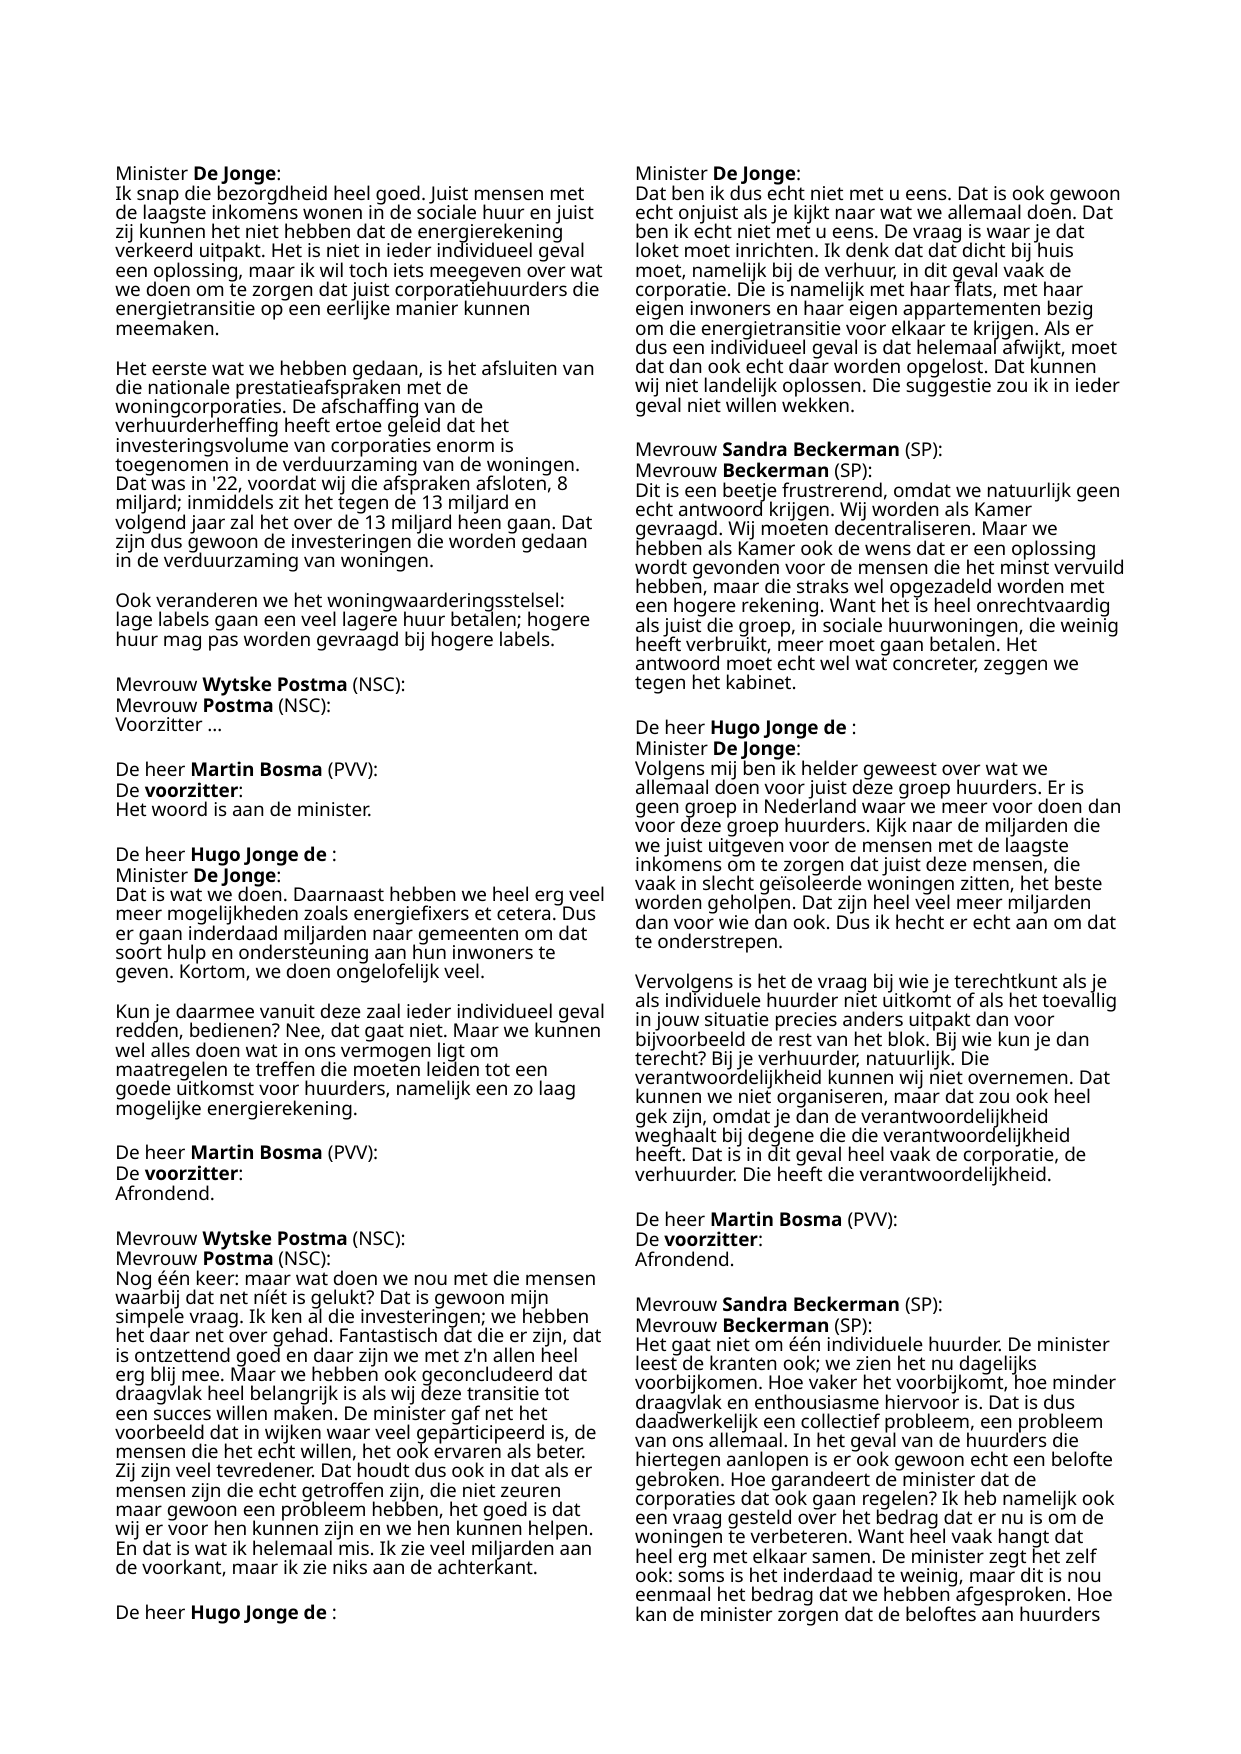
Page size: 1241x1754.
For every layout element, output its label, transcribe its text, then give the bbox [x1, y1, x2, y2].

text Ook veranderen we het woningwaarderingsstelsel: lage labels gaan een veel lagere huur betalen; hogere huur mag pas worden gevraagd bij hogere labels. [115, 592, 605, 650]
text De heer Hugo Jonge de : [115, 841, 605, 867]
text Mevrouw Postma (NSC): [115, 697, 605, 716]
text Minister De Jonge: [115, 165, 605, 184]
text Minister De Jonge: [115, 867, 605, 886]
text De heer Martin Bosma (PVV): [115, 756, 605, 782]
text Mevrouw Wytske Postma (NSC): [115, 1225, 605, 1250]
text Volgens mij ben ik helder geweest over wat we allemaal doen voor juist deze groep huurders. Er is geen groep in Nederland waar we meer voor doen dan voor deze groep huurders. Kijk naar de miljarden die we juist uitgeven voor de mensen met de laagste inkomens om te zorgen dat juist deze mensen, die vaak in slecht geïsoleerde woningen zitten, het beste worden geholpen. Dat zijn heel veel meer miljarden dan voor wie dan ook. Dus ik hecht er echt aan om dat te onderstrepen. [635, 759, 1125, 952]
text Mevrouw Sandra Beckerman (SP): [635, 1291, 1125, 1317]
text Minister De Jonge: [635, 165, 1125, 184]
text Dat ben ik dus echt niet met u eens. Dat is ook gewoon echt onjuist als je kijkt naar wat we allemaal doen. Dat ben ik echt niet met u eens. De vraag is waar je dat loket moet inrichten. Ik denk dat dat dicht bij huis moet, namelijk bij de verhuur, in dit geval vaak de corporatie. Die is namelijk met haar flats, met haar eigen inwoners en haar eigen appartementen bezig om die energietransitie voor elkaar te krijgen. Als er dus een individueel geval is dat helemaal afwijkt, moet dat dan ook echt daar worden opgelost. Dat kunnen wij niet landelijk oplossen. Die suggestie zou ik in ieder geval niet willen wekken. [635, 184, 1125, 416]
text Mevrouw Beckerman (SP): [635, 1317, 1125, 1336]
text De heer Hugo Jonge de : [115, 1599, 605, 1624]
text De voorzitter: [115, 1165, 605, 1184]
text Het eerste wat we hebben gedaan, is het afsluiten van die nationale prestatieafspraken met de woningcorporaties. De afschaffing van de verhuurderheffing heeft ertoe geleid dat het investeringsvolume van corporaties enorm is toegenomen in de verduurzaming van de woningen. Dat was in '22, voordat wij die afspraken afsloten, 8 miljard; inmiddels zit het tegen de 13 miljard en volgend jaar zal het over de 13 miljard heen gaan. Dat zijn dus gewoon de investeringen die worden gedaan in de verduurzaming van woningen. [115, 359, 605, 571]
text Dat is wat we doen. Daarnaast hebben we heel erg veel meer mogelijkheden zoals energiefixers et cetera. Dus er gaan inderdaad miljarden naar gemeenten om dat soort hulp en ondersteuning aan hun inwoners te geven. Kortom, we doen ongelofelijk veel. [115, 886, 605, 982]
text Nog één keer: maar wat doen we nou met die mensen waarbij dat net níét is gelukt? Dat is gewoon mijn simpele vraag. Ik ken al die investeringen; we hebben het daar net over gehad. Fantastisch dat die er zijn, dat is ontzettend goed en daar zijn we met z'n allen heel erg blij mee. Maar we hebben ook geconcludeerd dat draagvlak heel belangrijk is als wij deze transitie tot een succes willen maken. De minister gaf net het voorbeeld dat in wijken waar veel geparticipeerd is, de mensen die het echt willen, het ook ervaren als beter. Zij zijn veel tevredener. Dat houdt dus ook in dat als er mensen zijn die echt getroffen zijn, die niet zeuren maar gewoon een probleem hebben, het goed is dat wij er voor hen kunnen zijn en we hen kunnen helpen. En dat is wat ik helemaal mis. Ik zie veel miljarden aan de voorkant, maar ik zie niks aan de achterkant. [115, 1270, 605, 1578]
text Ik snap die bezorgdheid heel goed. Juist mensen met de laagste inkomens wonen in de sociale huur en juist zij kunnen het niet hebben dat de energierekening verkeerd uitpakt. Het is niet in ieder individueel geval een oplossing, maar ik wil toch iets meegeven over wat we doen om te zorgen dat juist corporatiehuurders die energietransitie op een eerlijke manier kunnen meemaken. [115, 184, 605, 339]
text Dit is een beetje frustrerend, omdat we natuurlijk geen echt antwoord krijgen. Wij worden als Kamer gevraagd. Wij moeten decentraliseren. Maar we hebben als Kamer ook de wens dat er een oplossing wordt gevonden voor de mensen die het minst vervuild hebben, maar die straks wel opgezadeld worden met een hogere rekening. Want het is heel onrechtvaardig als juist die groep, in sociale huurwoningen, die weinig heeft verbruikt, meer moet gaan betalen. Het antwoord moet echt wel wat concreter, zeggen we tegen het kabinet. [635, 482, 1125, 694]
text Het gaat niet om één individuele huurder. De minister leest de kranten ook; we zien het nu dagelijks voorbijkomen. Hoe vaker het voorbijkomt, hoe minder draagvlak en enthousiasme hiervoor is. Dat is dus daadwerkelijk een collectief probleem, een probleem van ons allemaal. In het geval van de huurders die hiertegen aanlopen is er ook gewoon echt een belofte gebroken. Hoe garandeert de minister dat de corporaties dat ook gaan regelen? Ik heb namelijk ook een vraag gesteld over het bedrag dat er nu is om de woningen te verbeteren. Want heel vaak hangt dat heel erg met elkaar samen. De minister zegt het zelf ook: soms is het inderdaad te weinig, maar dit is nou eenmaal het bedrag dat we hebben afgesproken. Hoe kan de minister zorgen dat de beloftes aan huurders [635, 1336, 1125, 1625]
text Afrondend. [635, 1251, 1125, 1270]
text Mevrouw Sandra Beckerman (SP): [635, 437, 1125, 462]
text De voorzitter: [635, 1231, 1125, 1251]
text Mevrouw Postma (NSC): [115, 1250, 605, 1270]
text Mevrouw Wytske Postma (NSC): [115, 671, 605, 697]
text Voorzitter … [115, 716, 605, 735]
text Minister De Jonge: [635, 740, 1125, 759]
text De voorzitter: [115, 782, 605, 801]
text De heer Hugo Jonge de : [635, 714, 1125, 740]
text Afrondend. [115, 1184, 605, 1204]
text De heer Martin Bosma (PVV): [115, 1139, 605, 1165]
text Kun je daarmee vanuit deze zaal ieder individueel geval redden, bedienen? Nee, dat gaat niet. Maar we kunnen wel alles doen wat in ons vermogen ligt om maatregelen te treffen die moeten leiden tot een goede uitkomst voor huurders, namelijk een zo laag mogelijke energierekening. [115, 1003, 605, 1119]
text De heer Martin Bosma (PVV): [635, 1206, 1125, 1231]
text Vervolgens is het de vraag bij wie je terechtkunt als je als individuele huurder niet uitkomt of als het toevallig in jouw situatie precies anders uitpakt dan voor bijvoorbeeld de rest van het blok. Bij wie kun je dan terecht? Bij je verhuurder, natuurlijk. Die verantwoordelijkheid kunnen wij niet overnemen. Dat kunnen we niet organiseren, maar dat zou ook heel gek zijn, omdat je dan de verantwoordelijkheid weghaalt bij degene die die verantwoordelijkheid heeft. Dat is in dit geval heel vaak de corporatie, de verhuurder. Die heeft die verantwoordelijkheid. [635, 973, 1125, 1185]
text Het woord is aan de minister. [115, 801, 605, 820]
text Mevrouw Beckerman (SP): [635, 462, 1125, 482]
